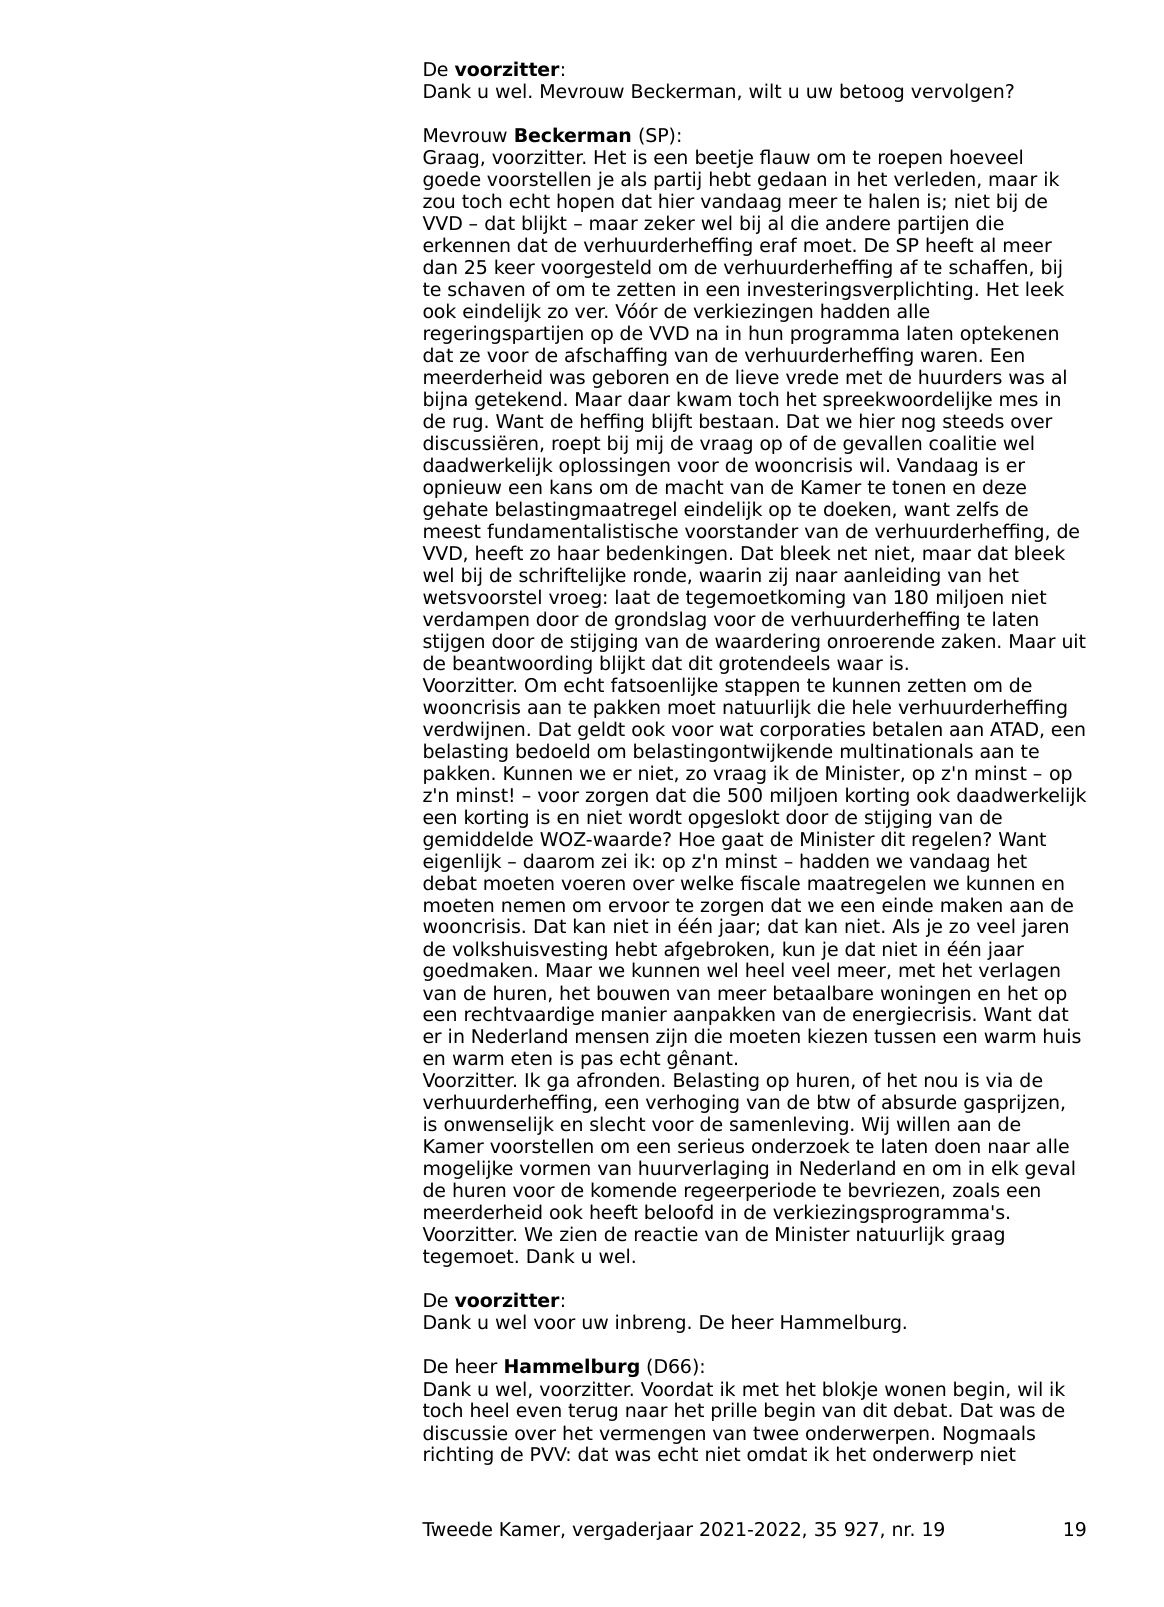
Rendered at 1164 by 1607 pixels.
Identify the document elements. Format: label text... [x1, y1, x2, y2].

text De voorzitter: [422, 59, 1087, 81]
text Voorzitter. We zien de reactie van de Minister natuurlijk graag tegemoet. Dank u wel. [422, 1224, 1087, 1268]
text Mevrouw Beckerman (SP): [422, 125, 1087, 147]
text Voorzitter. Ik ga afronden. Belasting op huren, of het nou is via de verhuurderheffing, een verhoging van de btw of absurde gasprijzen, is onwenselijk en slecht voor de samenleving. Wij willen aan de Kamer voorstellen om een serieus onderzoek te laten doen naar alle mogelijke vormen van huurverlaging in Nederland en om in elk geval de huren voor de komende regeerperiode te bevriezen, zoals een meerderheid ook heeft beloofd in de verkiezingsprogramma's. [422, 1070, 1087, 1224]
text Dank u wel. Mevrouw Beckerman, wilt u uw betoog vervolgen? [422, 81, 1087, 103]
text Dank u wel, voorzitter. Voordat ik met het blokje wonen begin, wil ik toch heel even terug naar het prille begin van dit debat. Dat was de discussie over het vermengen van twee onderwerpen. Nogmaals richting de PVV: dat was echt niet omdat ik het onderwerp niet [422, 1378, 1087, 1466]
text De voorzitter: [422, 1290, 1087, 1312]
text Voorzitter. Om echt fatsoenlijke stappen te kunnen zetten om de wooncrisis aan te pakken moet natuurlijk die hele verhuurderheffing verdwijnen. Dat geldt ook voor wat corporaties betalen aan ATAD, een belasting bedoeld om belastingontwijkende multinationals aan te pakken. Kunnen we er niet, zo vraag ik de Minister, op z'n minst – op z'n minst! – voor zorgen dat die 500 miljoen korting ook daadwerkelijk een korting is en niet wordt opgeslokt door de stijging van de gemiddelde WOZ-waarde? Hoe gaat de Minister dit regelen? Want eigenlijk – daarom zei ik: op z'n minst – hadden we vandaag het debat moeten voeren over welke fiscale maatregelen we kunnen en moeten nemen om ervoor te zorgen dat we een einde maken aan de wooncrisis. Dat kan niet in één jaar; dat kan niet. Als je zo veel jaren de volkshuisvesting hebt afgebroken, kun je dat niet in één jaar goedmaken. Maar we kunnen wel heel veel meer, met het verlagen van de huren, het bouwen van meer betaalbare woningen en het op een rechtvaardige manier aanpakken van de energiecrisis. Want dat er in Nederland mensen zijn die moeten kiezen tussen een warm huis en warm eten is pas echt gênant. [422, 675, 1087, 1070]
text De heer Hammelburg (D66): [422, 1356, 1087, 1378]
text Graag, voorzitter. Het is een beetje flauw om te roepen hoeveel goede voorstellen je als partij hebt gedaan in het verleden, maar ik zou toch echt hopen dat hier vandaag meer te halen is; niet bij de VVD – dat blijkt – maar zeker wel bij al die andere partijen die erkennen dat de verhuurderheffing eraf moet. De SP heeft al meer dan 25 keer voorgesteld om de verhuurderheffing af te schaffen, bij te schaven of om te zetten in een investeringsverplichting. Het leek ook eindelijk zo ver. Vóór de verkiezingen hadden alle regeringspartijen op de VVD na in hun programma laten optekenen dat ze voor de afschaffing van de verhuurderheffing waren. Een meerderheid was geboren en de lieve vrede met de huurders was al bijna getekend. Maar daar kwam toch het spreekwoordelijke mes in de rug. Want de heffing blijft bestaan. Dat we hier nog steeds over discussiëren, roept bij mij de vraag op of de gevallen coalitie wel daadwerkelijk oplossingen voor de wooncrisis wil. Vandaag is er opnieuw een kans om de macht van de Kamer te tonen en deze gehate belastingmaatregel eindelijk op te doeken, want zelfs de meest fundamentalistische voorstander van de verhuurderheffing, de VVD, heeft zo haar bedenkingen. Dat bleek net niet, maar dat bleek wel bij de schriftelijke ronde, waarin zij naar aanleiding van het wetsvoorstel vroeg: laat de tegemoetkoming van 180 miljoen niet verdampen door de grondslag voor de verhuurderheffing te laten stijgen door de stijging van de waardering onroerende zaken. Maar uit de beantwoording blijkt dat dit grotendeels waar is. [422, 147, 1087, 675]
text Dank u wel voor uw inbreng. De heer Hammelburg. [422, 1312, 1087, 1334]
